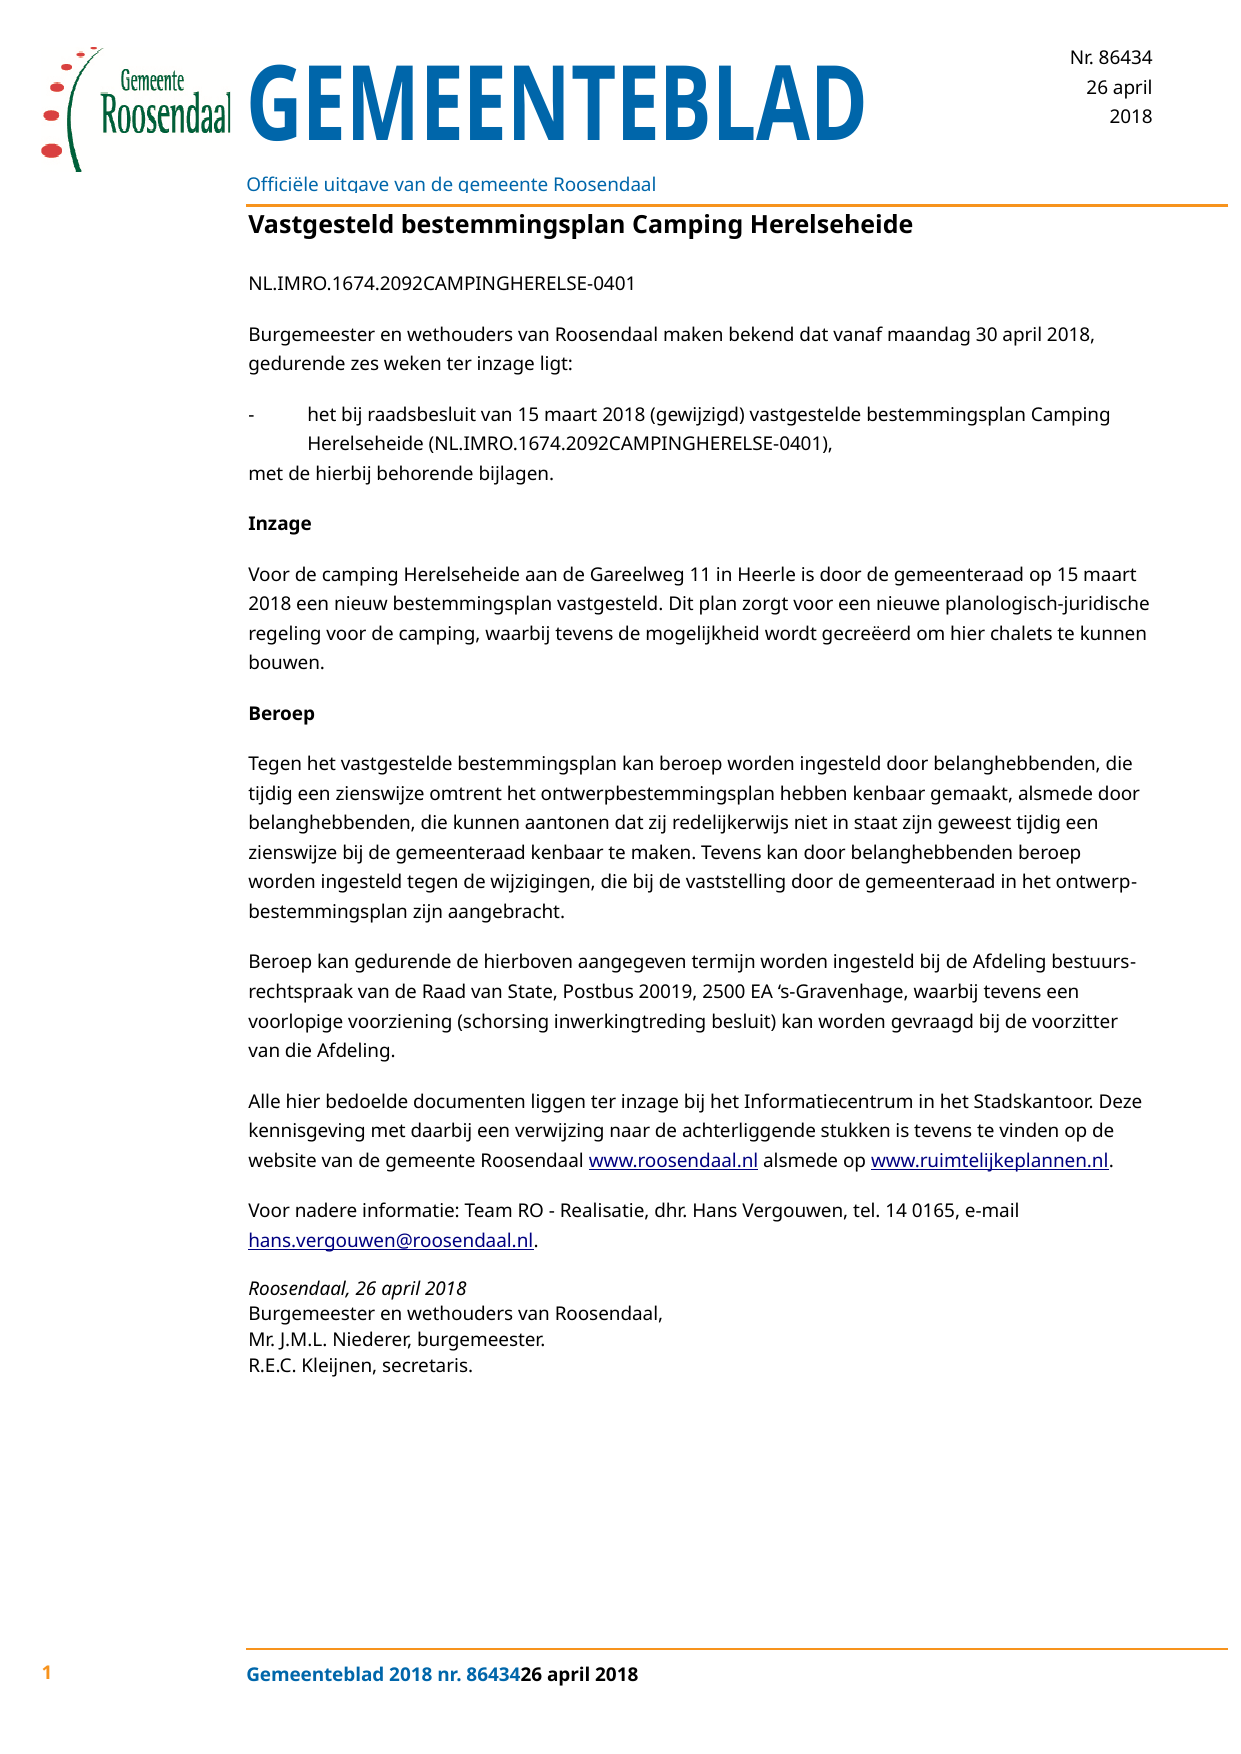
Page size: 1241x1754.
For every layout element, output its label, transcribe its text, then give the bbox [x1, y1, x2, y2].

text Roosendaal, 26 april 2018 [248, 1275, 1152, 1301]
text Beroep [248, 700, 1152, 726]
text NL.IMRO.1674.2092CAMPINGHERELSE-0401 [248, 270, 1152, 296]
text met de hierbij behorende bijlagen. [248, 460, 1152, 486]
text Alle hier bedoelde documenten liggen ter inzage bij het Informatiecentrum in het Stadskantoor. Deze kennisgeving met daarbij een verwijzing naar de achterliggende stukken is tevens te vinden op de website van de gemeente Roosendaal www.roosendaal.nl alsmede op www.ruimtelijkeplannen.nl. [248, 1088, 1152, 1173]
text Burgemeester en wethouders van Roosendaal maken bekend dat vanaf maandag 30 april 2018, gedurende zes weken ter inzage ligt: [248, 321, 1152, 376]
text Inzage [248, 510, 1152, 536]
text Vastgesteld bestemmingsplan Camping Herelseheide [248, 207, 1152, 241]
text Burgemeester en wethouders van Roosendaal, [248, 1301, 1152, 1326]
text Tegen het vastgestelde bestemmingsplan kan beroep worden ingesteld door belanghebbenden, die tijdig een zienswijze omtrent het ontwerpbestemmingsplan hebben kenbaar gemaakt, alsmede door belanghebbenden, die kunnen aantonen dat zij redelijkerwijs niet in staat zijn geweest tijdig een ziens­wijze bij de gemeenteraad kenbaar te maken. Tevens kan door belanghebbenden beroep worden ingesteld tegen de wijzigingen, die bij de vaststelling door de gemeenteraad in het ontwerp­bestem­mingsplan zijn aangebracht. [248, 750, 1152, 924]
list het bij raadsbesluit van 15 maart 2018 (gewijzigd) vastgestelde bestemmingsplan Camping Herelseheide (NL.IMRO.1674.2092CAMPINGHERELSE-0401), [248, 401, 1152, 456]
text Mr. J.M.L. Niederer, burgemeester. [248, 1326, 1152, 1352]
text Beroep kan gedurende de hierboven aangegeven termijn worden ingesteld bij de Afdeling bestuurs­rechtspraak van de Raad van State, Postbus 20019, 2500 EA ‘s-Gravenhage, waarbij tevens een voorlopige voorziening (schorsing inwerkingtreding besluit) kan worden gevraagd bij de voorzitter van die Afdeling. [248, 949, 1152, 1063]
text Voor nadere informatie: Team RO - Realisatie, dhr. Hans Vergouwen, tel. 14 0165, e-mail hans.vergouwen@roosendaal.nl. [248, 1197, 1152, 1253]
picture [41, 47, 231, 172]
text Voor de camping Herelseheide aan de Gareelweg 11 in Heerle is door de gemeenteraad op 15 maart 2018 een nieuw bestemmingsplan vastgesteld. Dit plan zorgt voor een nieuwe planologisch-juridische regeling voor de camping, waarbij tevens de mogelijkheid wordt gecreëerd om hier chalets te kunnen bouwen. [248, 561, 1152, 675]
text R.E.C. Kleijnen, secretaris. [248, 1352, 1152, 1378]
